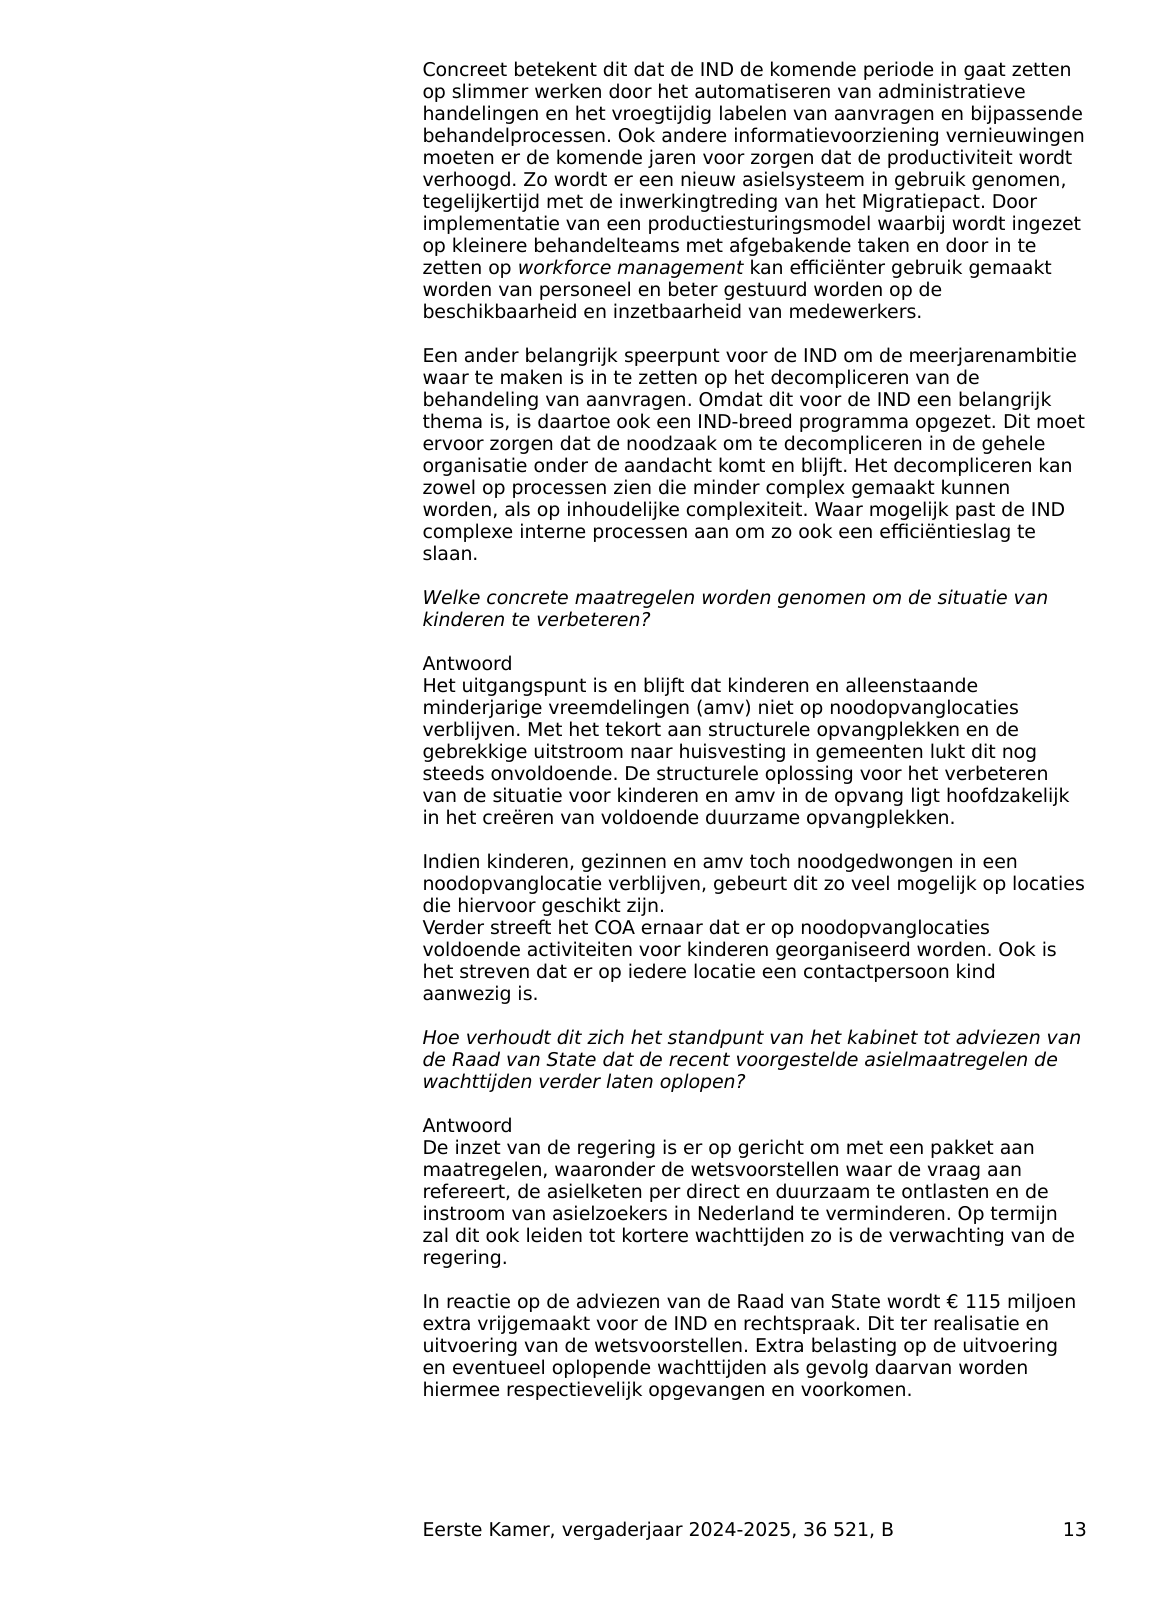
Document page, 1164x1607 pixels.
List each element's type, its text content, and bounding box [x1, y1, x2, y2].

text Welke concrete maatregelen worden genomen om de situatie van kinderen te verbeteren? [422, 587, 1087, 631]
text Hoe verhoudt dit zich het standpunt van het kabinet tot adviezen van de Raad van State dat de recent voorgestelde asielmaatregelen de wachttijden verder laten oplopen? [422, 1027, 1087, 1093]
text In reactie op de adviezen van de Raad van State wordt € 115 miljoen extra vrijgemaakt voor de IND en rechtspraak. Dit ter realisatie en uitvoering van de wetsvoorstellen. Extra belasting op de uitvoering en eventueel oplopende wachttijden als gevolg daarvan worden hiermee respectievelijk opgevangen en voorkomen. [422, 1291, 1087, 1401]
text Antwoord [422, 653, 1087, 675]
text Het uitgangspunt is en blijft dat kinderen en alleenstaande minderjarige vreemdelingen (amv) niet op noodopvanglocaties verblijven. Met het tekort aan structurele opvangplekken en de gebrekkige uitstroom naar huisvesting in gemeenten lukt dit nog steeds onvoldoende. De structurele oplossing voor het verbeteren van de situatie voor kinderen en amv in de opvang ligt hoofdzakelijk in het creëren van voldoende duurzame opvangplekken. [422, 675, 1087, 829]
text Antwoord [422, 1115, 1087, 1137]
text Indien kinderen, gezinnen en amv toch noodgedwongen in een noodopvanglocatie verblijven, gebeurt dit zo veel mogelijk op locaties die hiervoor geschikt zijn. [422, 851, 1087, 917]
text Een ander belangrijk speerpunt voor de IND om de meerjarenambitie waar te maken is in te zetten op het decompliceren van de behandeling van aanvragen. Omdat dit voor de IND een belangrijk thema is, is daartoe ook een IND-breed programma opgezet. Dit moet ervoor zorgen dat de noodzaak om te decompliceren in de gehele organisatie onder de aandacht komt en blijft. Het decompliceren kan zowel op processen zien die minder complex gemaakt kunnen worden, als op inhoudelijke complexiteit. Waar mogelijk past de IND complexe interne processen aan om zo ook een efficiëntieslag te slaan. [422, 345, 1087, 565]
text Verder streeft het COA ernaar dat er op noodopvanglocaties voldoende activiteiten voor kinderen georganiseerd worden. Ook is het streven dat er op iedere locatie een contactpersoon kind aanwezig is. [422, 917, 1087, 1005]
text Concreet betekent dit dat de IND de komende periode in gaat zetten op slimmer werken door het automatiseren van administratieve handelingen en het vroegtijdig labelen van aanvragen en bijpassende behandelprocessen. Ook andere informatievoorziening vernieuwingen moeten er de komende jaren voor zorgen dat de productiviteit wordt verhoogd. Zo wordt er een nieuw asielsysteem in gebruik genomen, tegelijkertijd met de inwerkingtreding van het Migratiepact. Door implementatie van een productiesturingsmodel waarbij wordt ingezet op kleinere behandelteams met afgebakende taken en door in te zetten op workforce management kan efficiënter gebruik gemaakt worden van personeel en beter gestuurd worden op de beschikbaarheid en inzetbaarheid van medewerkers. [422, 59, 1087, 323]
text De inzet van de regering is er op gericht om met een pakket aan maatregelen, waaronder de wetsvoorstellen waar de vraag aan refereert, de asielketen per direct en duurzaam te ontlasten en de instroom van asielzoekers in Nederland te verminderen. Op termijn zal dit ook leiden tot kortere wachttijden zo is de verwachting van de regering. [422, 1137, 1087, 1269]
